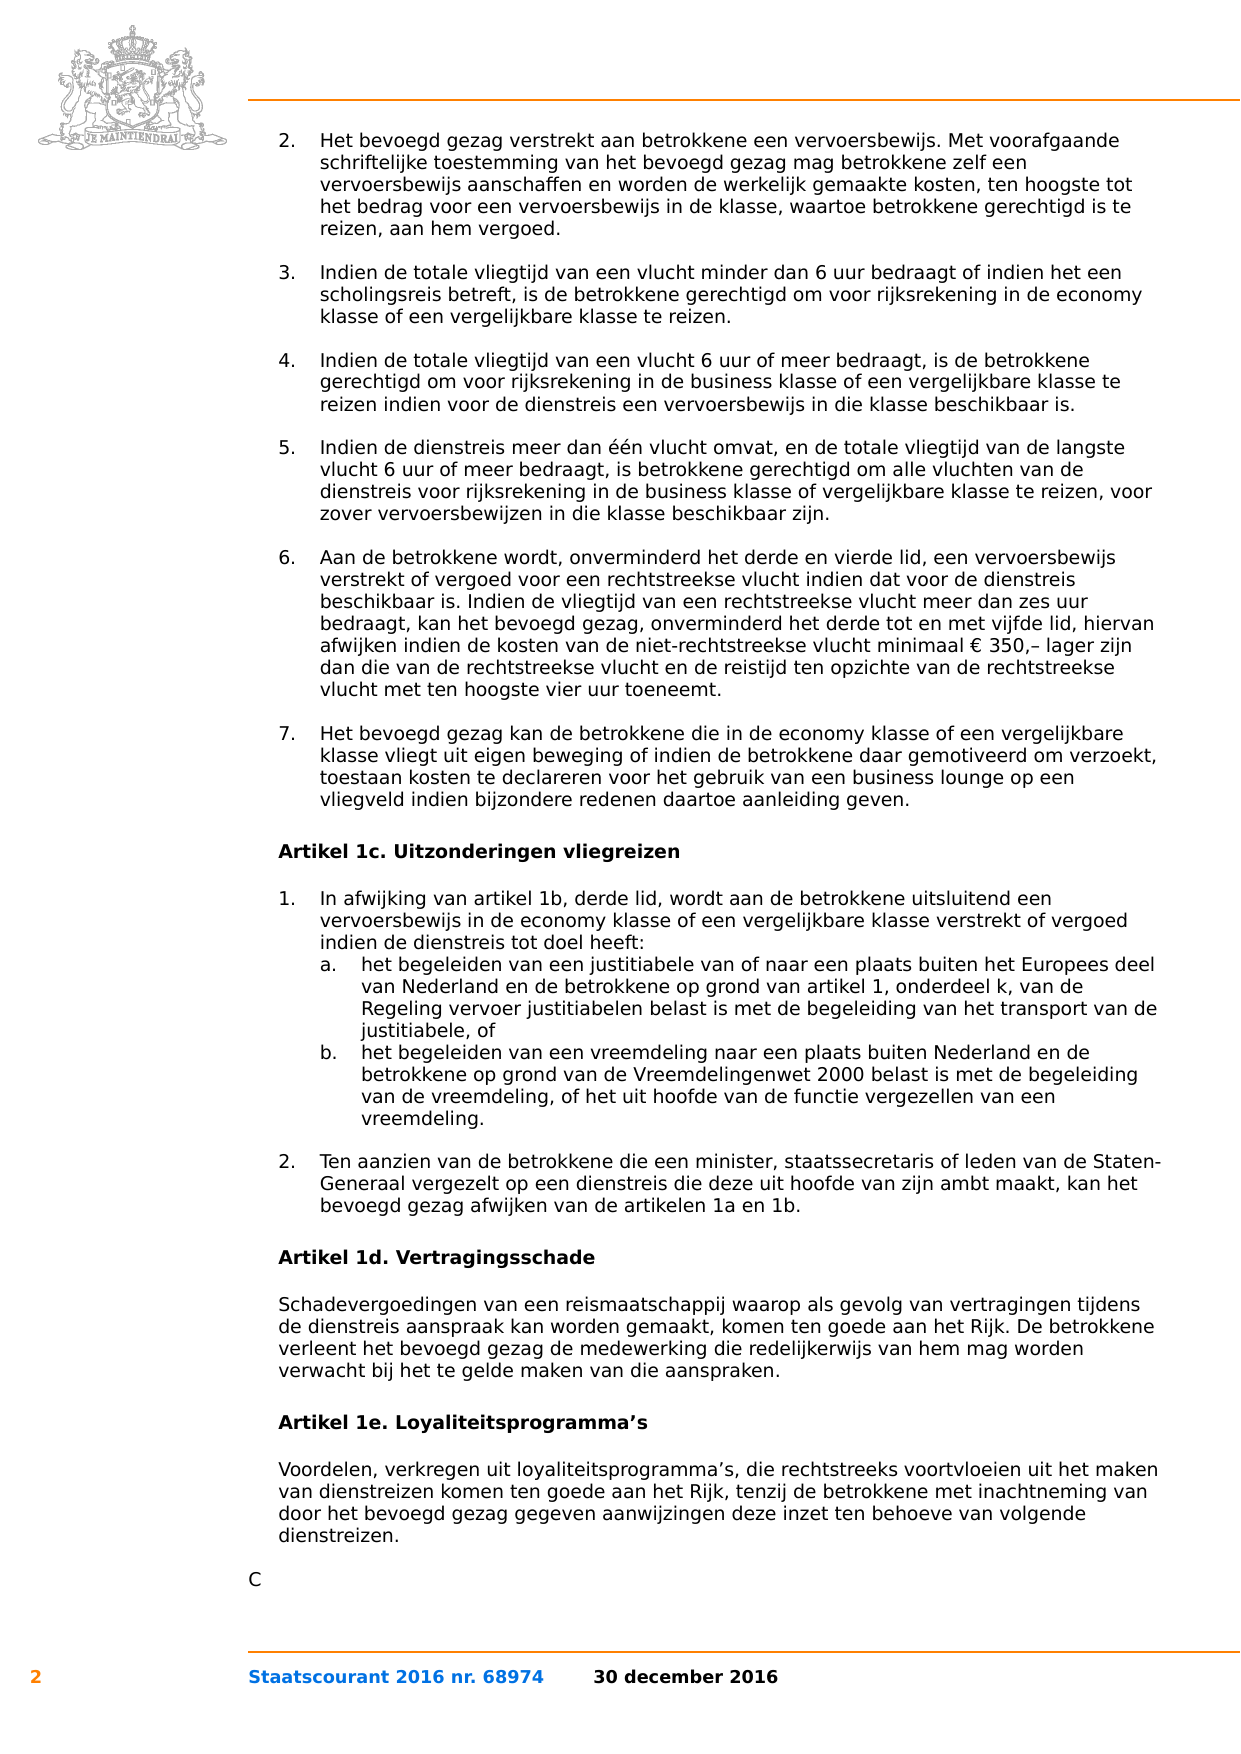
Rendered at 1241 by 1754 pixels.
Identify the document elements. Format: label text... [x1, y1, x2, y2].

text b. het begeleiden van een vreemdeling naar een plaats buiten Nederland en de betrokkene op grond van de Vreemdelingenwet 2000 belast is met de begeleiding van de vreemdeling, of het uit hoofde van de functie vergezellen van een vreemdeling. [319, 1042, 1163, 1129]
text 2. Ten aanzien van de betrokkene die een minister, staatssecretaris of leden van de Staten-Generaal vergezelt op een dienstreis die deze uit hoofde van zijn ambt maakt, kan het bevoegd gezag afwijken van de artikelen 1a en 1b. [278, 1151, 1163, 1217]
text a. het begeleiden van een justitiabele van of naar een plaats buiten het Europees deel van Nederland en de betrokkene op grond van artikel 1, onderdeel k, van de Regeling vervoer justitiabelen belast is met de begeleiding van het transport van de justitiabele, of [319, 954, 1163, 1042]
text 7. Het bevoegd gezag kan de betrokkene die in de economy klasse of een vergelijkbare klasse vliegt uit eigen beweging of indien de betrokkene daar gemotiveerd om verzoekt, toestaan kosten te declareren voor het gebruik van een business lounge op een vliegveld indien bijzondere redenen daartoe aanleiding geven. [278, 723, 1163, 811]
subtitle Artikel 1c. Uitzonderingen vliegreizen [278, 841, 1163, 863]
text 6. Aan de betrokkene wordt, onverminderd het derde en vierde lid, een vervoersbewijs verstrekt of vergoed voor een rechtstreekse vlucht indien dat voor de dienstreis beschikbaar is. Indien de vliegtijd van een rechtstreekse vlucht meer dan zes uur bedraagt, kan het bevoegd gezag, onverminderd het derde tot en met vijfde lid, hiervan afwijken indien de kosten van de niet-rechtstreekse vlucht minimaal € 350,– lager zijn dan die van de rechtstreekse vlucht en de reistijd ten opzichte van de rechtstreekse vlucht met ten hoogste vier uur toeneemt. [278, 547, 1163, 701]
text Schadevergoedingen van een reismaatschappij waarop als gevolg van vertragingen tijdens de dienstreis aanspraak kan worden gemaakt, komen ten goede aan het Rijk. De betrokkene verleent het bevoegd gezag de medewerking die redelijkerwijs van hem mag worden verwacht bij het te gelde maken van die aanspraken. [278, 1294, 1163, 1382]
text Voordelen, verkregen uit loyaliteitsprogramma’s, die rechtstreeks voortvloeien uit het maken van dienstreizen komen ten goede aan het Rijk, tenzij de betrokkene met inachtneming van door het bevoegd gezag gegeven aanwijzingen deze inzet ten behoeve van volgende dienstreizen. [278, 1459, 1163, 1547]
text C [248, 1569, 1163, 1591]
text 2. Het bevoegd gezag verstrekt aan betrokkene een vervoersbewijs. Met voorafgaande schriftelijke toestemming van het bevoegd gezag mag betrokkene zelf een vervoersbewijs aanschaffen en worden de werkelijk gemaakte kosten, ten hoogste tot het bedrag voor een vervoersbewijs in de klasse, waartoe betrokkene gerechtigd is te reizen, aan hem vergoed. [278, 130, 1163, 240]
text 4. Indien de totale vliegtijd van een vlucht 6 uur of meer bedraagt, is de betrokkene gerechtigd om voor rijksrekening in de business klasse of een vergelijkbare klasse te reizen indien voor de dienstreis een vervoersbewijs in die klasse beschikbaar is. [278, 349, 1163, 415]
text 3. Indien de totale vliegtijd van een vlucht minder dan 6 uur bedraagt of indien het een scholingsreis betreft, is de betrokkene gerechtigd om voor rijksrekening in de economy klasse of een vergelijkbare klasse te reizen. [278, 262, 1163, 328]
text 5. Indien de dienstreis meer dan één vlucht omvat, en de totale vliegtijd van de langste vlucht 6 uur of meer bedraagt, is betrokkene gerechtigd om alle vluchten van de dienstreis voor rijksrekening in de business klasse of vergelijkbare klasse te reizen, voor zover vervoersbewijzen in die klasse beschikbaar zijn. [278, 437, 1163, 525]
picture [38, 25, 227, 150]
text 1. In afwijking van artikel 1b, derde lid, wordt aan de betrokkene uitsluitend een vervoersbewijs in de economy klasse of een vergelijkbare klasse verstrekt of vergoed indien de dienstreis tot doel heeft: [278, 888, 1163, 954]
subtitle Artikel 1e. Loyaliteitsprogramma’s [278, 1412, 1163, 1434]
subtitle Artikel 1d. Vertragingsschade [278, 1247, 1163, 1269]
